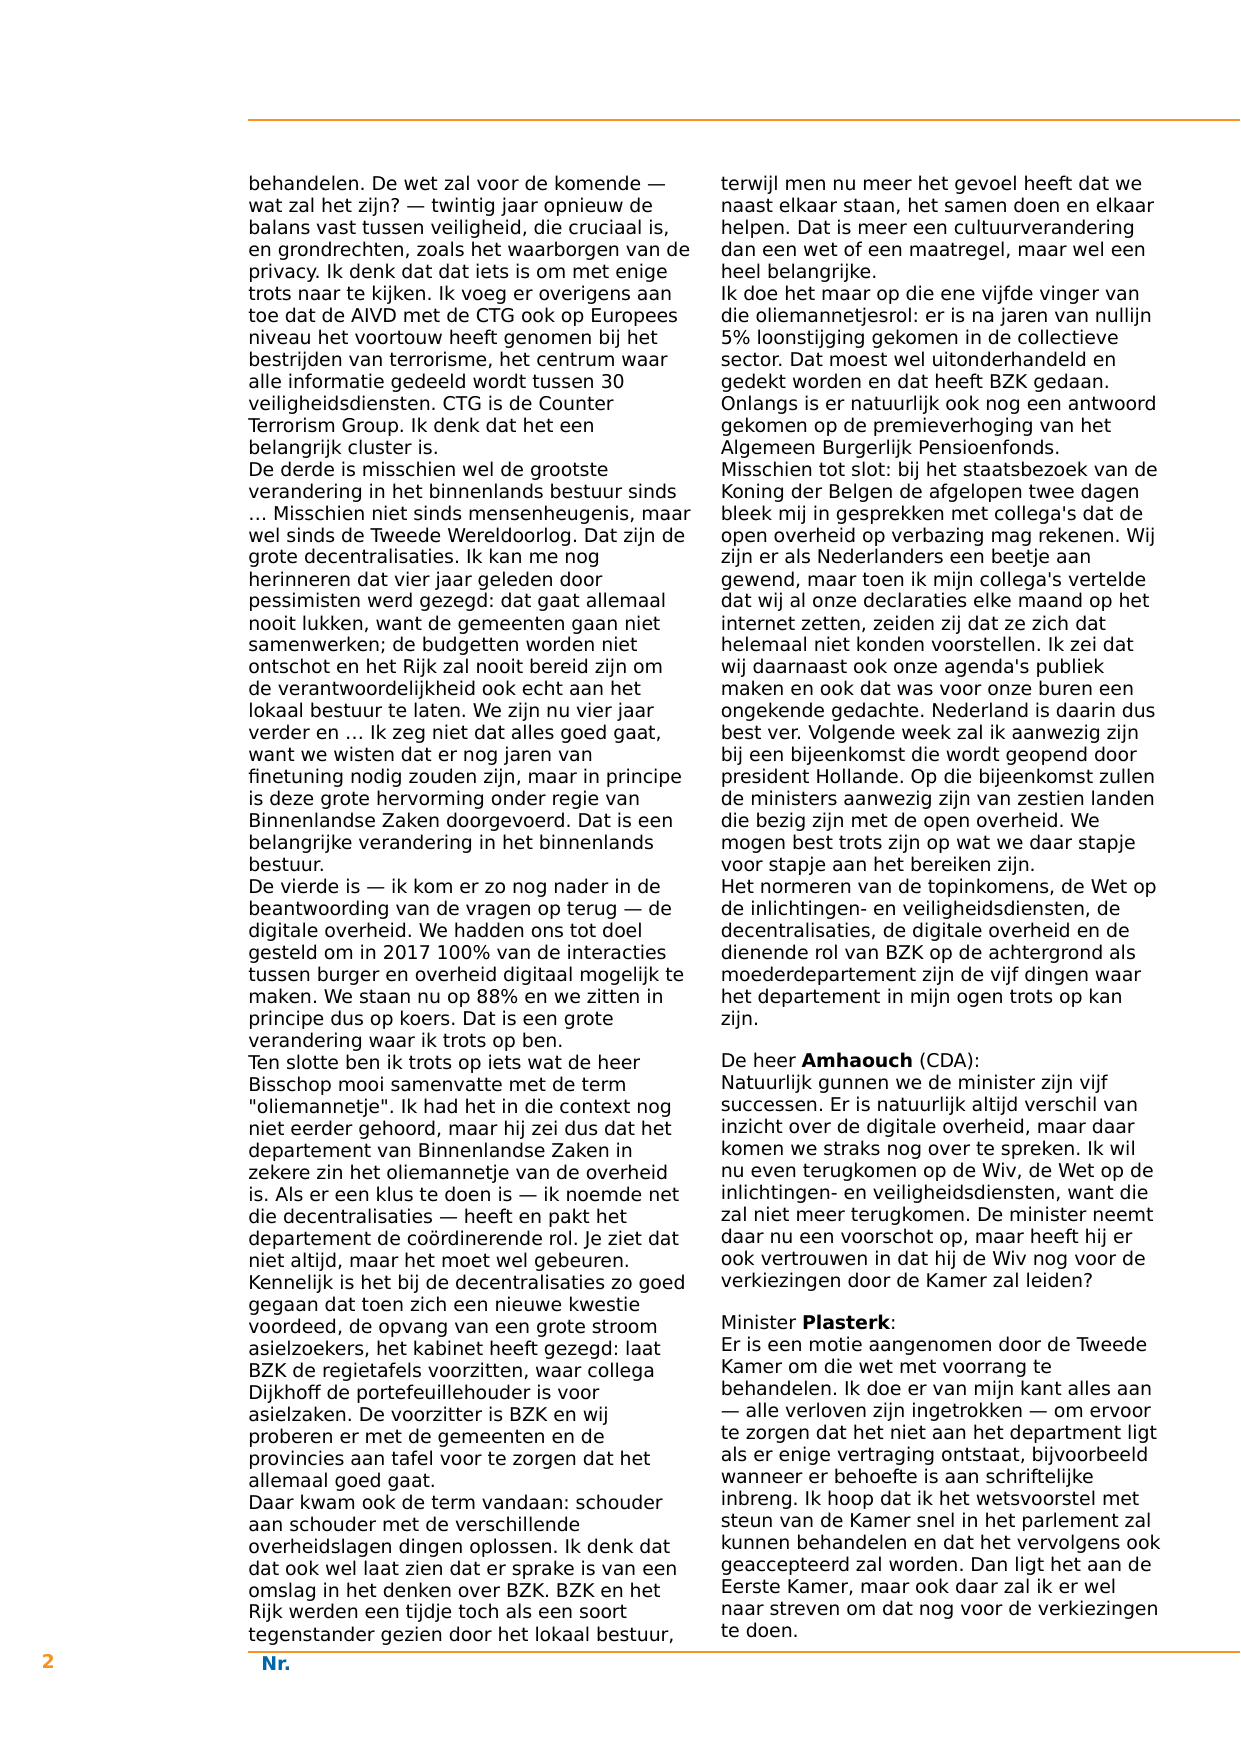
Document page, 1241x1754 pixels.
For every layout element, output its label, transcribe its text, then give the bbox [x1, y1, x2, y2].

text Er is een motie aangenomen door de Tweede Kamer om die wet met voorrang te behandelen. Ik doe er van mijn kant alles aan — alle verloven zijn ingetrokken — om ervoor te zorgen dat het niet aan het department ligt als er enige vertraging ontstaat, bijvoorbeeld wanneer er behoefte is aan schriftelijke inbreng. Ik hoop dat ik het wetsvoorstel met steun van de Kamer snel in het parlement zal kunnen behandelen en dat het vervolgens ook geaccepteerd zal worden. Dan ligt het aan de Eerste Kamer, maar ook daar zal ik er wel naar streven om dat nog voor de verkiezingen te doen. [721, 1334, 1163, 1641]
text behandelen. De wet zal voor de komende — wat zal het zijn? — twintig jaar opnieuw de balans vast tussen veiligheid, die cruciaal is, en grondrechten, zoals het waarborgen van de privacy. Ik denk dat dat iets is om met enige trots naar te kijken. Ik voeg er overigens aan toe dat de AIVD met de CTG ook op Europees niveau het voortouw heeft genomen bij het bestrijden van terrorisme, het centrum waar alle informatie gedeeld wordt tussen 30 veiligheidsdiensten. CTG is de Counter Terrorism Group. Ik denk dat het een belangrijk cluster is. [248, 173, 691, 458]
text De derde is misschien wel de grootste verandering in het binnenlands bestuur sinds … Misschien niet sinds mensenheugenis, maar wel sinds de Tweede Wereldoorlog. Dat zijn de grote decentralisaties. Ik kan me nog herinneren dat vier jaar geleden door pessimisten werd gezegd: dat gaat allemaal nooit lukken, want de gemeenten gaan niet samenwerken; de budgetten worden niet ontschot en het Rijk zal nooit bereid zijn om de verantwoordelijkheid ook echt aan het lokaal bestuur te laten. We zijn nu vier jaar verder en … Ik zeg niet dat alles goed gaat, want we wisten dat er nog jaren van finetuning nodig zouden zijn, maar in principe is deze grote hervorming onder regie van Binnenlandse Zaken doorgevoerd. Dat is een belangrijke verandering in het binnenlands bestuur. [248, 458, 691, 876]
text De heer Amhaouch (CDA): [721, 1050, 1163, 1072]
text Ik doe het maar op die ene vijfde vinger van die oliemannetjesrol: er is na jaren van nullijn 5% loonstijging gekomen in de collectieve sector. Dat moest wel uitonderhandeld en gedekt worden en dat heeft BZK gedaan. Onlangs is er natuurlijk ook nog een antwoord gekomen op de premieverhoging van het Algemeen Burgerlijk Pensioenfonds. [721, 283, 1163, 458]
text Minister Plasterk: [721, 1312, 1163, 1334]
text Natuurlijk gunnen we de minister zijn vijf successen. Er is natuurlijk altijd verschil van inzicht over de digitale overheid, maar daar komen we straks nog over te spreken. Ik wil nu even terugkomen op de Wiv, de Wet op de inlichtingen- en veiligheidsdiensten, want die zal niet meer terugkomen. De minister neemt daar nu een voorschot op, maar heeft hij er ook vertrouwen in dat hij de Wiv nog voor de verkiezingen door de Kamer zal leiden? [721, 1072, 1163, 1292]
text Daar kwam ook de term vandaan: schouder aan schouder met de verschillende overheidslagen dingen oplossen. Ik denk dat dat ook wel laat zien dat er sprake is van een omslag in het denken over BZK. BZK en het Rijk werden een tijdje toch als een soort tegenstander gezien door het lokaal bestuur, [248, 1492, 691, 1645]
text Misschien tot slot: bij het staatsbezoek van de Koning der Belgen de afgelopen twee dagen bleek mij in gesprekken met collega's dat de open overheid op verbazing mag rekenen. Wij zijn er als Nederlanders een beetje aan gewend, maar toen ik mijn collega's vertelde dat wij al onze declaraties elke maand op het internet zetten, zeiden zij dat ze zich dat helemaal niet konden voorstellen. Ik zei dat wij daarnaast ook onze agenda's publiek maken en ook dat was voor onze buren een ongekende gedachte. Nederland is daarin dus best ver. Volgende week zal ik aanwezig zijn bij een bijeenkomst die wordt geopend door president Hollande. Op die bijeenkomst zullen de ministers aanwezig zijn van zestien landen die bezig zijn met de open overheid. We mogen best trots zijn op wat we daar stapje voor stapje aan het bereiken zijn. [721, 458, 1163, 876]
text Het normeren van de topinkomens, de Wet op de inlichtingen- en veiligheidsdiensten, de decentralisaties, de digitale overheid en de dienende rol van BZK op de achtergrond als moederdepartement zijn de vijf dingen waar het departement in mijn ogen trots op kan zijn. [721, 876, 1163, 1030]
text De vierde is — ik kom er zo nog nader in de beantwoording van de vragen op terug — de digitale overheid. We hadden ons tot doel gesteld om in 2017 100% van de interacties tussen burger en overheid digitaal mogelijk te maken. We staan nu op 88% en we zitten in principe dus op koers. Dat is een grote verandering waar ik trots op ben. [248, 876, 691, 1052]
text terwijl men nu meer het gevoel heeft dat we naast elkaar staan, het samen doen en elkaar helpen. Dat is meer een cultuurverandering dan een wet of een maatregel, maar wel een heel belangrijke. [721, 173, 1163, 283]
text Ten slotte ben ik trots op iets wat de heer Bisschop mooi samenvatte met de term "oliemannetje". Ik had het in die context nog niet eerder gehoord, maar hij zei dus dat het departement van Binnenlandse Zaken in zekere zin het oliemannetje van de overheid is. Als er een klus te doen is — ik noemde net die decentralisaties — heeft en pakt het departement de coördinerende rol. Je ziet dat niet altijd, maar het moet wel gebeuren. Kennelijk is het bij de decentralisaties zo goed gegaan dat toen zich een nieuwe kwestie voordeed, de opvang van een grote stroom asielzoekers, het kabinet heeft gezegd: laat BZK de regietafels voorzitten, waar collega Dijkhoff de portefeuillehouder is voor asielzaken. De voorzitter is BZK en wij proberen er met de gemeenten en de provincies aan tafel voor te zorgen dat het allemaal goed gaat. [248, 1052, 691, 1492]
